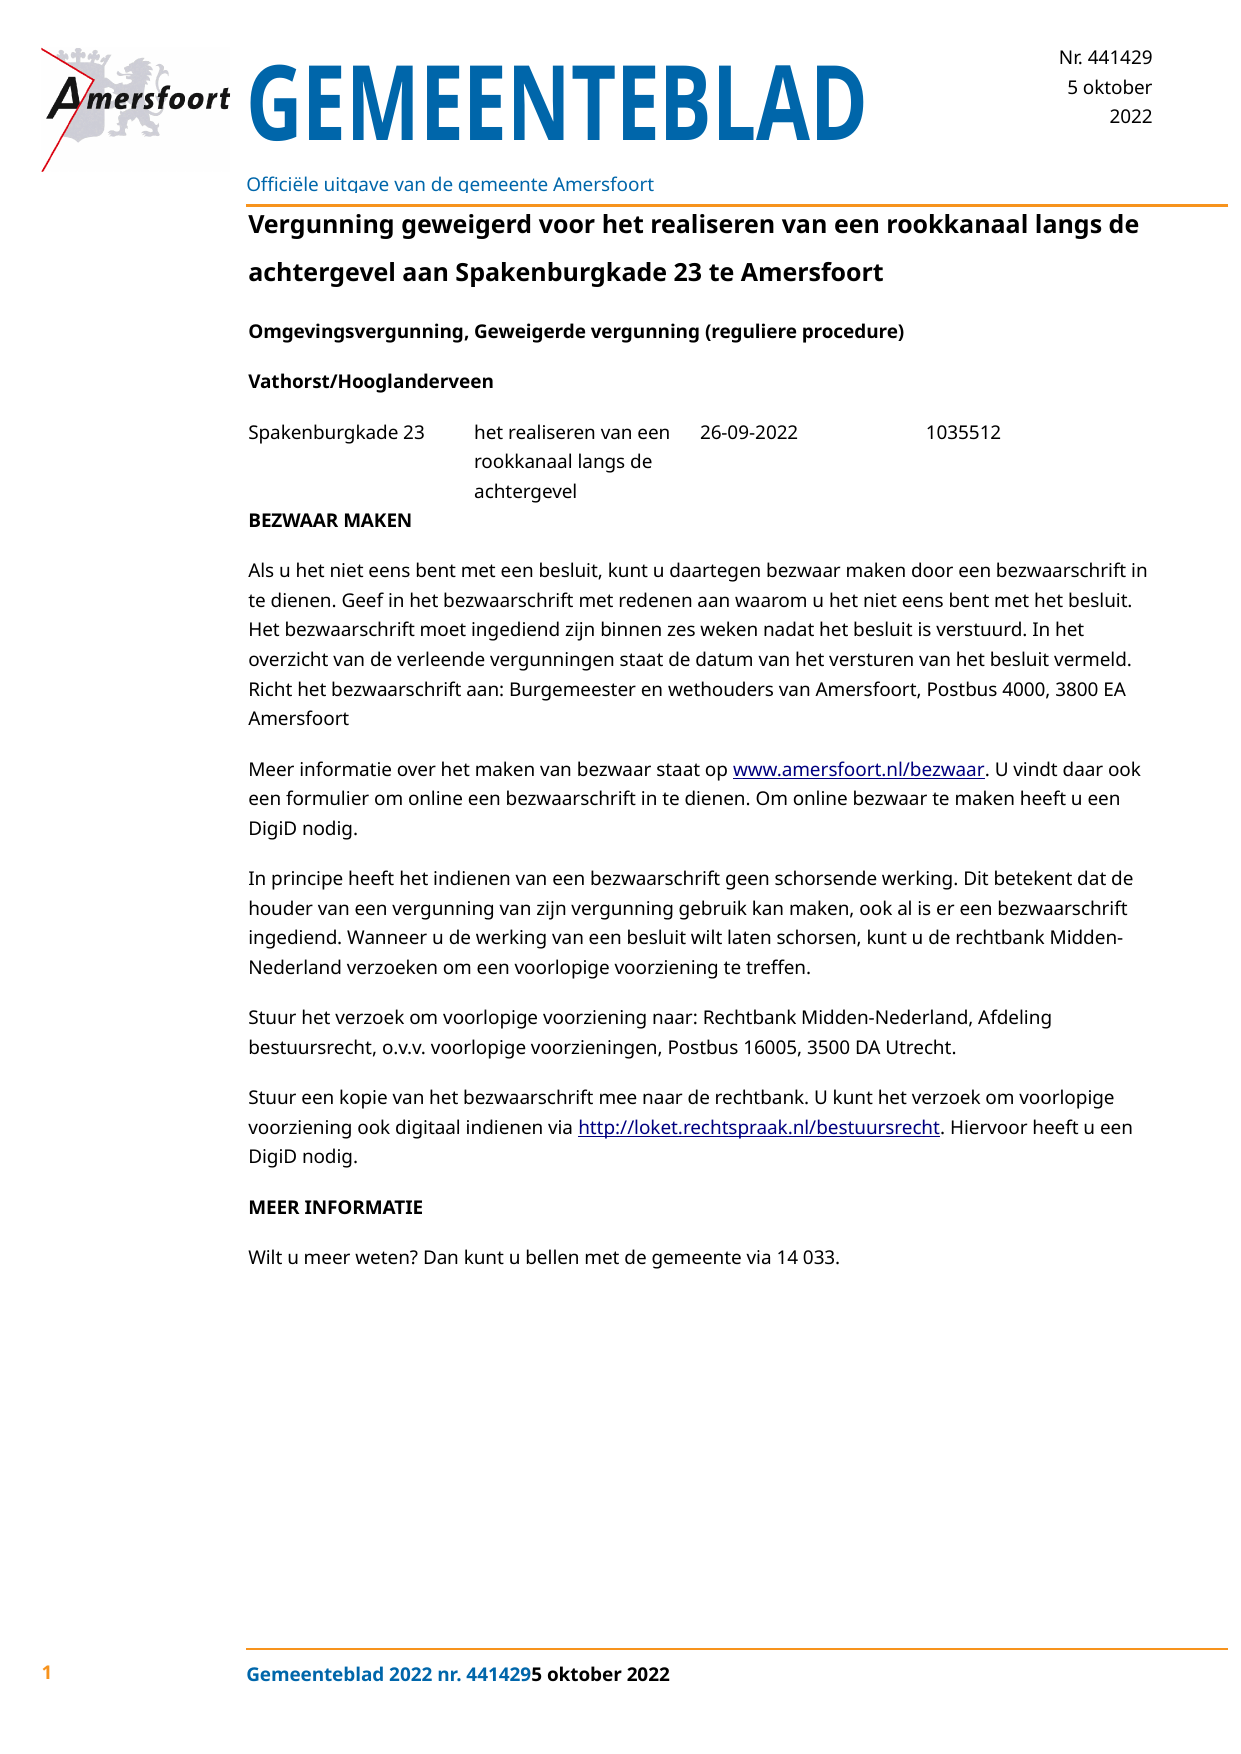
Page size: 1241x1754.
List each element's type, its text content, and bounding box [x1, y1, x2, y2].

table_header Spakenburgkade 23 [248, 419, 474, 504]
text Omgevingsvergunning, Geweigerde vergunning (reguliere procedure) [248, 318, 1152, 344]
text Vergunning geweigerd voor het realiseren van een rookkanaal langs de achtergevel aan Spakenburgkade 23 te Amersfoort [248, 207, 1152, 288]
text MEER INFORMATIE [248, 1194, 1152, 1220]
text Vathorst/Hooglanderveen [248, 368, 1152, 394]
table_header het realiseren van een rookkanaal langs de achtergevel [474, 419, 700, 504]
text In principe heeft het indienen van een bezwaarschrift geen schorsende werking. Dit betekent dat de houder van een vergunning van zijn vergunning gebruik kan maken, ook al is er een bezwaarschrift ingediend. Wanneer u de werking van een besluit wilt laten schorsen, kunt u de rechtbank Midden-Nederland verzoeken om een voorlopige voorziening te treffen. [248, 865, 1152, 980]
picture [41, 47, 231, 172]
text Stuur het verzoek om voorlopige voorziening naar: Rechtbank Midden-Nederland, Afdeling bestuursrecht, o.v.v. voorlopige voorzieningen, Postbus 16005, 3500 DA Utrecht. [248, 1004, 1152, 1060]
text Stuur een kopie van het bezwaarschrift mee naar de rechtbank. U kunt het verzoek om voorlopige voorziening ook digitaal indienen via http://loket.rechtspraak.nl/bestuursrecht. Hiervoor heeft u een DigiD nodig. [248, 1084, 1152, 1169]
text Meer informatie over het maken van bezwaar staat op www.amersfoort.nl/bezwaar. U vindt daar ook een formulier om online een bezwaarschrift in te dienen. Om online bezwaar te maken heeft u een DigiD nodig. [248, 756, 1152, 841]
table_header 26-09-2022 [700, 419, 926, 504]
text Wilt u meer weten? Dan kunt u bellen met de gemeente via 14 033. [248, 1244, 1152, 1270]
text Als u het niet eens bent met een besluit, kunt u daartegen bezwaar maken door een bezwaarschrift in te dienen. Geef in het bezwaarschrift met redenen aan waarom u het niet eens bent met het besluit. Het bezwaarschrift moet ingediend zijn binnen zes weken nadat het besluit is verstuurd. In het overzicht van de verleende vergunningen staat de datum van het versturen van het besluit vermeld. Richt het bezwaarschrift aan: Burgemeester en wethouders van Amersfoort, Postbus 4000, 3800 EA Amersfoort [248, 557, 1152, 731]
table_header 1035512 [926, 419, 1152, 504]
text BEZWAAR MAKEN [248, 507, 1152, 533]
